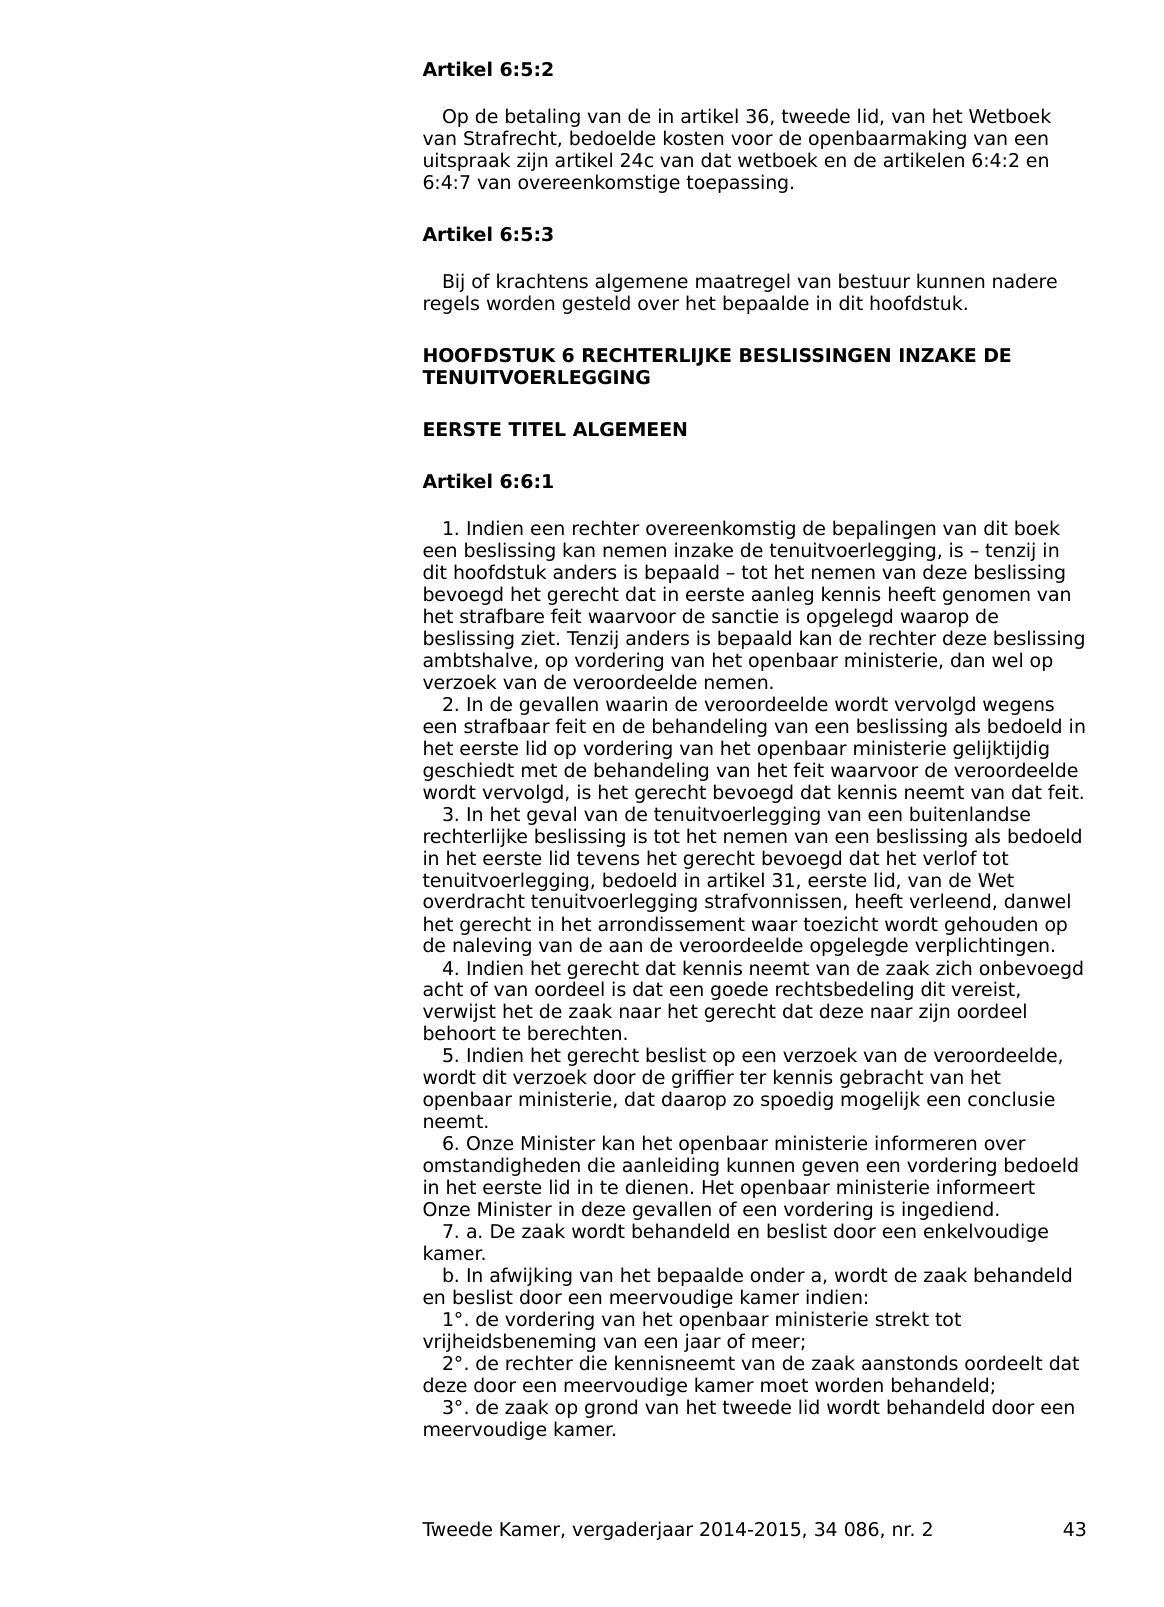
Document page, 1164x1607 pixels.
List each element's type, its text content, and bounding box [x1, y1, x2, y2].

text 3. In het geval van de tenuitvoerlegging van een buitenlandse rechterlijke beslissing is tot het nemen van een beslissing als bedoeld in het eerste lid tevens het gerecht bevoegd dat het verlof tot tenuitvoerlegging, bedoeld in artikel 31, eerste lid, van de Wet overdracht tenuitvoerlegging strafvonnissen, heeft verleend, danwel het gerecht in het arrondissement waar toezicht wordt gehouden op de naleving van de aan de veroordeelde opgelegde verplichtingen. [422, 803, 1087, 957]
subtitle HOOFDSTUK 6 RECHTERLIJKE BESLISSINGEN INZAKE DE TENUITVOERLEGGING [422, 345, 1087, 389]
text 2. In de gevallen waarin de veroordeelde wordt vervolgd wegens een strafbaar feit en de behandeling van een beslissing als bedoeld in het eerste lid op vordering van het openbaar ministerie gelijktijdig geschiedt met de behandeling van het feit waarvoor de veroordeelde wordt vervolgd, is het gerecht bevoegd dat kennis neemt van dat feit. [422, 694, 1087, 803]
subtitle Artikel 6:5:3 [422, 224, 1087, 246]
subtitle Artikel 6:5:2 [422, 59, 1087, 81]
text 2°. de rechter die kennisneemt van de zaak aanstonds oordeelt dat deze door een meervoudige kamer moet worden behandeld; [422, 1353, 1087, 1397]
text 5. Indien het gerecht beslist op een verzoek van de veroordeelde, wordt dit verzoek door de griffier ter kennis gebracht van het openbaar ministerie, dat daarop zo spoedig mogelijk een conclusie neemt. [422, 1045, 1087, 1133]
text Bij of krachtens algemene maatregel van bestuur kunnen nadere regels worden gesteld over het bepaalde in dit hoofdstuk. [422, 271, 1087, 315]
text 1. Indien een rechter overeenkomstig de bepalingen van dit boek een beslissing kan nemen inzake de tenuitvoerlegging, is – tenzij in dit hoofdstuk anders is bepaald – tot het nemen van deze beslissing bevoegd het gerecht dat in eerste aanleg kennis heeft genomen van het strafbare feit waarvoor de sanctie is opgelegd waarop de beslissing ziet. Tenzij anders is bepaald kan de rechter deze beslissing ambtshalve, op vordering van het openbaar ministerie, dan wel op verzoek van de veroordeelde nemen. [422, 518, 1087, 694]
text 3°. de zaak op grond van het tweede lid wordt behandeld door een meervoudige kamer. [422, 1397, 1087, 1441]
text 7. a. De zaak wordt behandeld en beslist door een enkelvoudige kamer. [422, 1221, 1087, 1265]
text b. In afwijking van het bepaalde onder a, wordt de zaak behandeld en beslist door een meervoudige kamer indien: [422, 1265, 1087, 1309]
subtitle Artikel 6:6:1 [422, 471, 1087, 493]
text 6. Onze Minister kan het openbaar ministerie informeren over omstandigheden die aanleiding kunnen geven een vordering bedoeld in het eerste lid in te dienen. Het openbaar ministerie informeert Onze Minister in deze gevallen of een vordering is ingediend. [422, 1133, 1087, 1221]
text 1°. de vordering van het openbaar ministerie strekt tot vrijheidsbeneming van een jaar of meer; [422, 1309, 1087, 1353]
text 4. Indien het gerecht dat kennis neemt van de zaak zich onbevoegd acht of van oordeel is dat een goede rechtsbedeling dit vereist, verwijst het de zaak naar het gerecht dat deze naar zijn oordeel behoort te berechten. [422, 957, 1087, 1045]
text Op de betaling van de in artikel 36, tweede lid, van het Wetboek van Strafrecht, bedoelde kosten voor de openbaarmaking van een uitspraak zijn artikel 24c van dat wetboek en de artikelen 6:4:2 en 6:4:7 van overeenkomstige toepassing. [422, 106, 1087, 194]
subtitle EERSTE TITEL ALGEMEEN [422, 419, 1087, 441]
